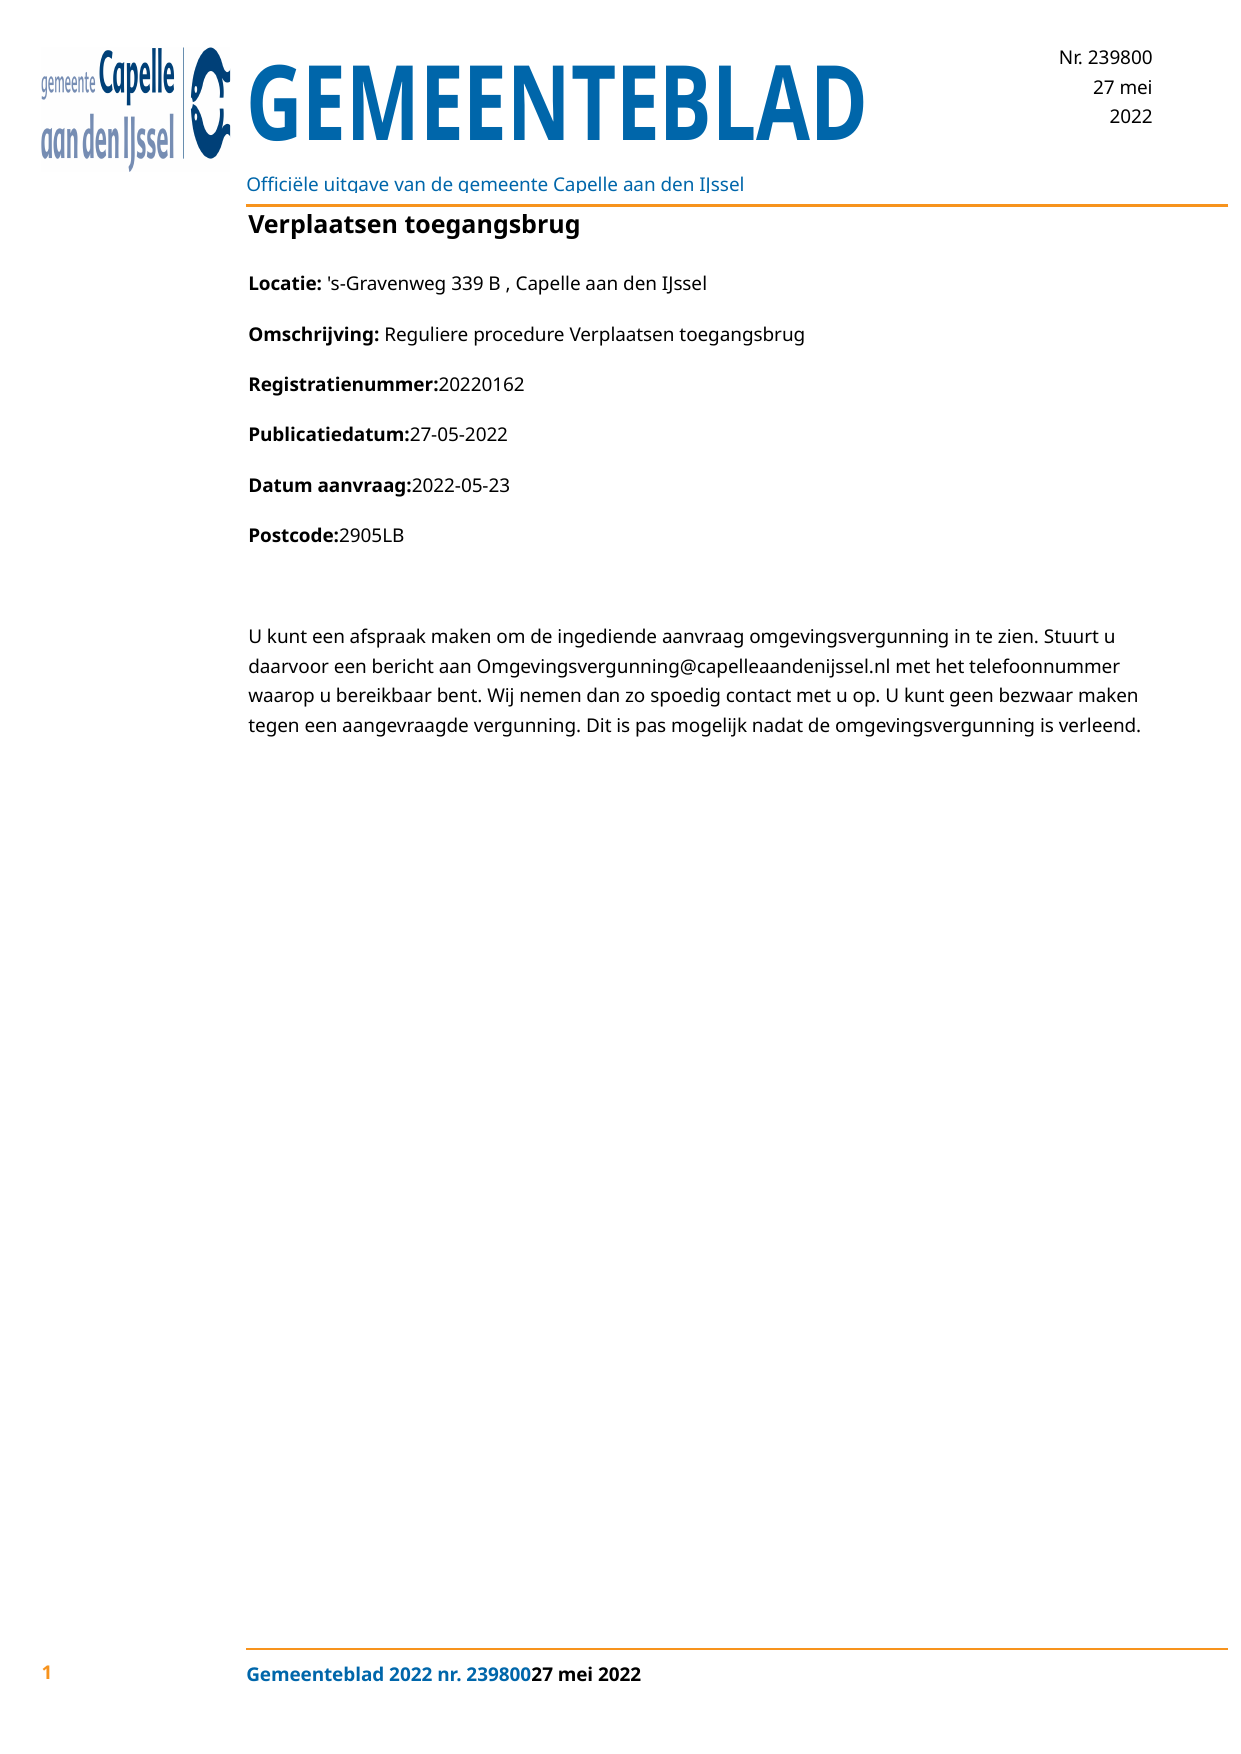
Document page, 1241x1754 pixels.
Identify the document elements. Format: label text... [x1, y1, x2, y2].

text Publicatiedatum:27-05-2022 [248, 422, 1152, 447]
text U kunt een afspraak maken om de ingediende aanvraag omgevingsvergunning in te zien. Stuurt u daarvoor een bericht aan Omgevingsvergunning@capelleaandenijssel.nl met het telefoonnummer waarop u bereikbaar bent. Wij nemen dan zo spoedig contact met u op. U kunt geen bezwaar maken tegen een aangevraagde vergunning. Dit is pas mogelijk nadat de omgevingsvergunning is verleend. [248, 623, 1152, 738]
picture [41, 47, 231, 172]
text Omschrijving: Reguliere procedure Verplaatsen toegangsbrug [248, 321, 1152, 346]
text Verplaatsen toegangsbrug [248, 207, 1152, 241]
text Locatie: 's-Gravenweg 339 B , Capelle aan den IJssel [248, 270, 1152, 296]
text Datum aanvraag:2022-05-23 [248, 472, 1152, 498]
text Registratienummer:20220162 [248, 371, 1152, 397]
text Postcode:2905LB [248, 522, 1152, 548]
